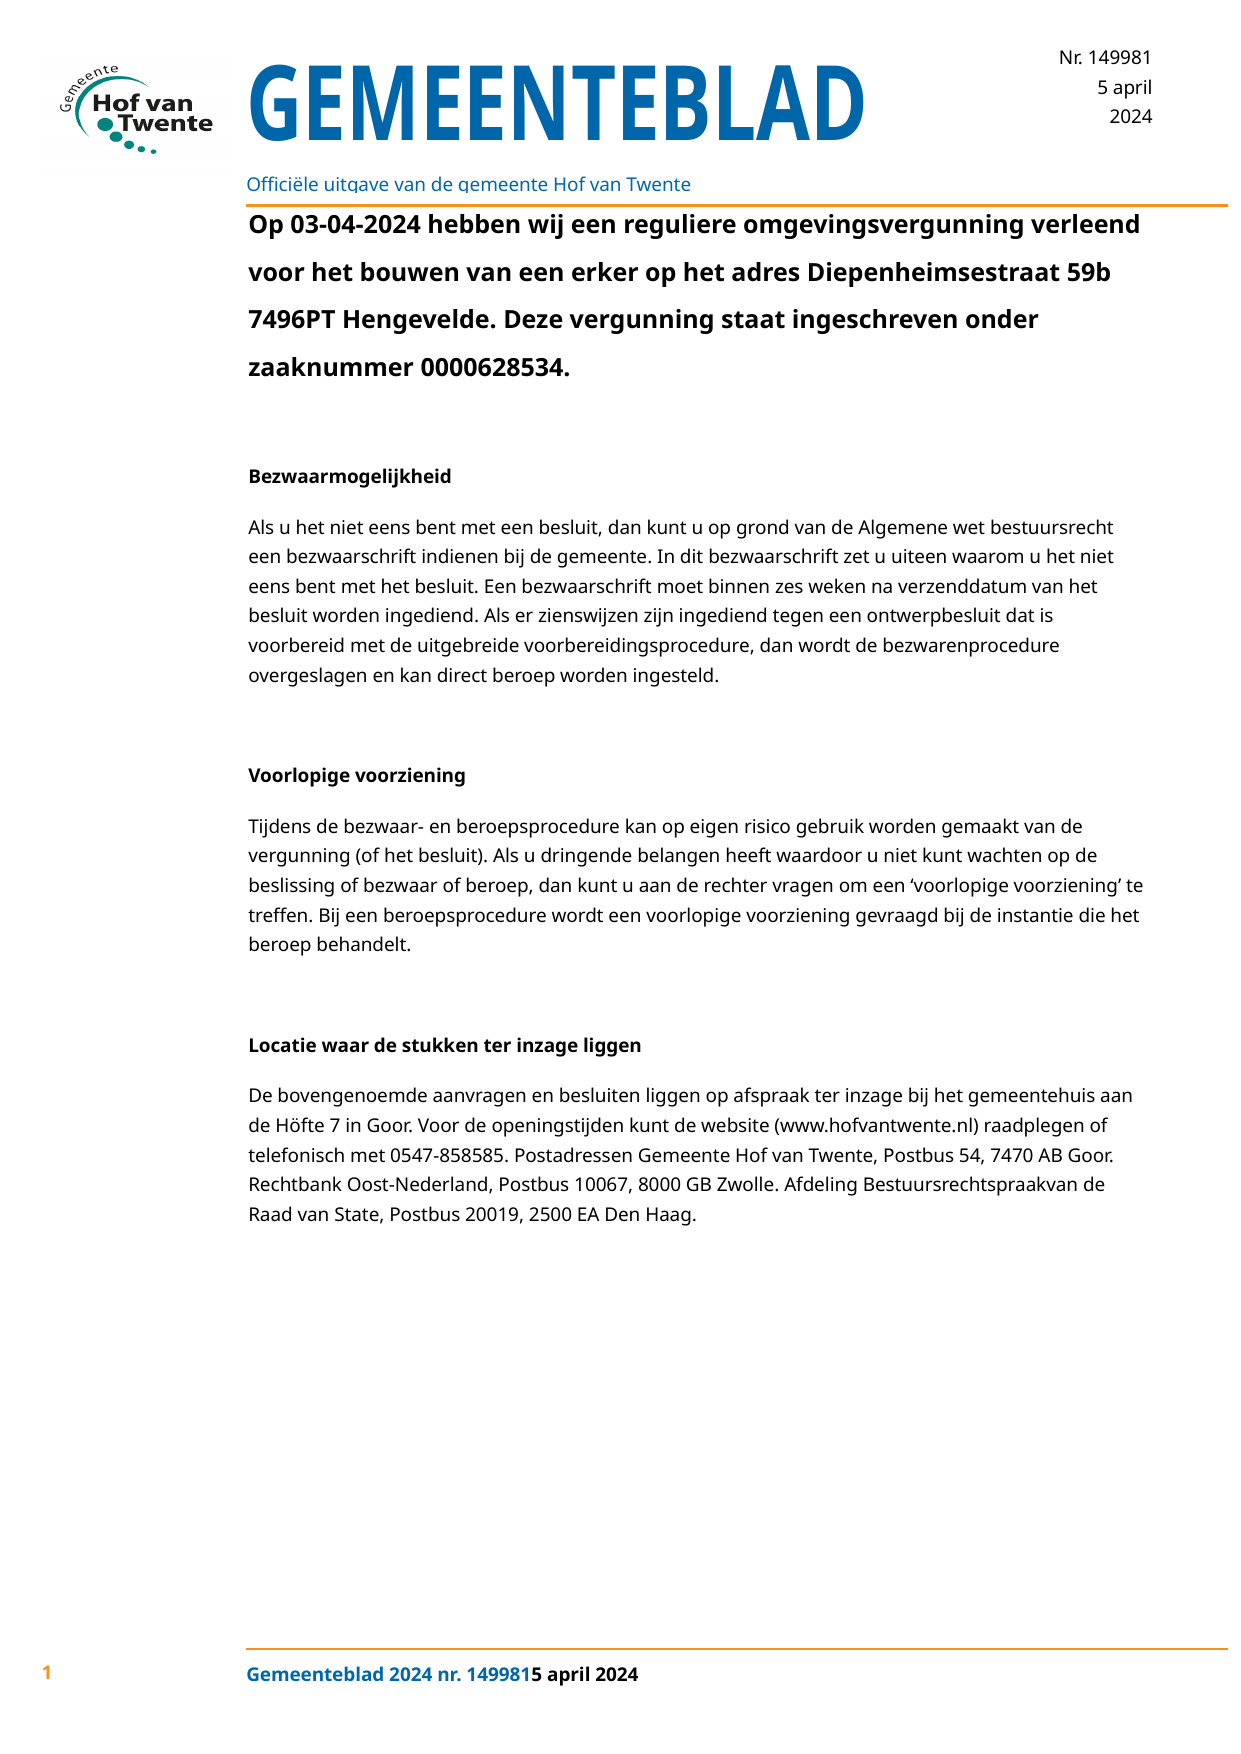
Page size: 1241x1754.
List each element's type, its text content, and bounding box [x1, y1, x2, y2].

text Als u het niet eens bent met een besluit, dan kunt u op grond van de Algemene wet bestuursrecht een bezwaarschrift indienen bij de gemeente. In dit bezwaarschrift zet u uiteen waarom u het niet eens bent met het besluit. Een bezwaarschrift moet binnen zes weken na verzenddatum van het besluit worden ingediend. Als er zienswijzen zijn ingediend tegen een ontwerpbesluit dat is voorbereid met de uitgebreide voorbereidingsprocedure, dan wordt de bezwarenprocedure overgeslagen en kan direct beroep worden ingesteld. [248, 514, 1152, 688]
text Locatie waar de stukken ter inzage liggen [248, 1032, 1152, 1058]
text De bovengenoemde aanvragen en besluiten liggen op afspraak ter inzage bij het gemeentehuis aan de Höfte 7 in Goor. Voor de openingstijden kunt de website (www.hofvantwente.nl) raadplegen of telefonisch met 0547-858585. Postadressen Gemeente Hof van Twente, Postbus 54, 7470 AB Goor. Rechtbank Oost-Nederland, Postbus 10067, 8000 GB Zwolle. Afdeling Bestuursrechtspraakvan de Raad van State, Postbus 20019, 2500 EA Den Haag. [248, 1083, 1152, 1227]
text Tijdens de bezwaar- en beroepsprocedure kan op eigen risico gebruik worden gemaakt van de vergunning (of het besluit). Als u dringende belangen heeft waardoor u niet kunt wachten op de beslissing of bezwaar of beroep, dan kunt u aan de rechter vragen om een ‘voorlopige voorziening’ te treffen. Bij een beroepsprocedure wordt een voorlopige voorziening gevraagd bij de instantie die het beroep behandelt. [248, 813, 1152, 957]
picture [41, 47, 231, 172]
text Op 03-04-2024 hebben wij een reguliere omgevingsvergunning verleend voor het bouwen van een erker op het adres Diepenheimsestraat 59b 7496PT Hengevelde. Deze vergunning staat ingeschreven onder zaaknummer 0000628534. [248, 207, 1152, 384]
text Voorlopige voorziening [248, 763, 1152, 788]
text Bezwaarmogelijkheid [248, 463, 1152, 489]
